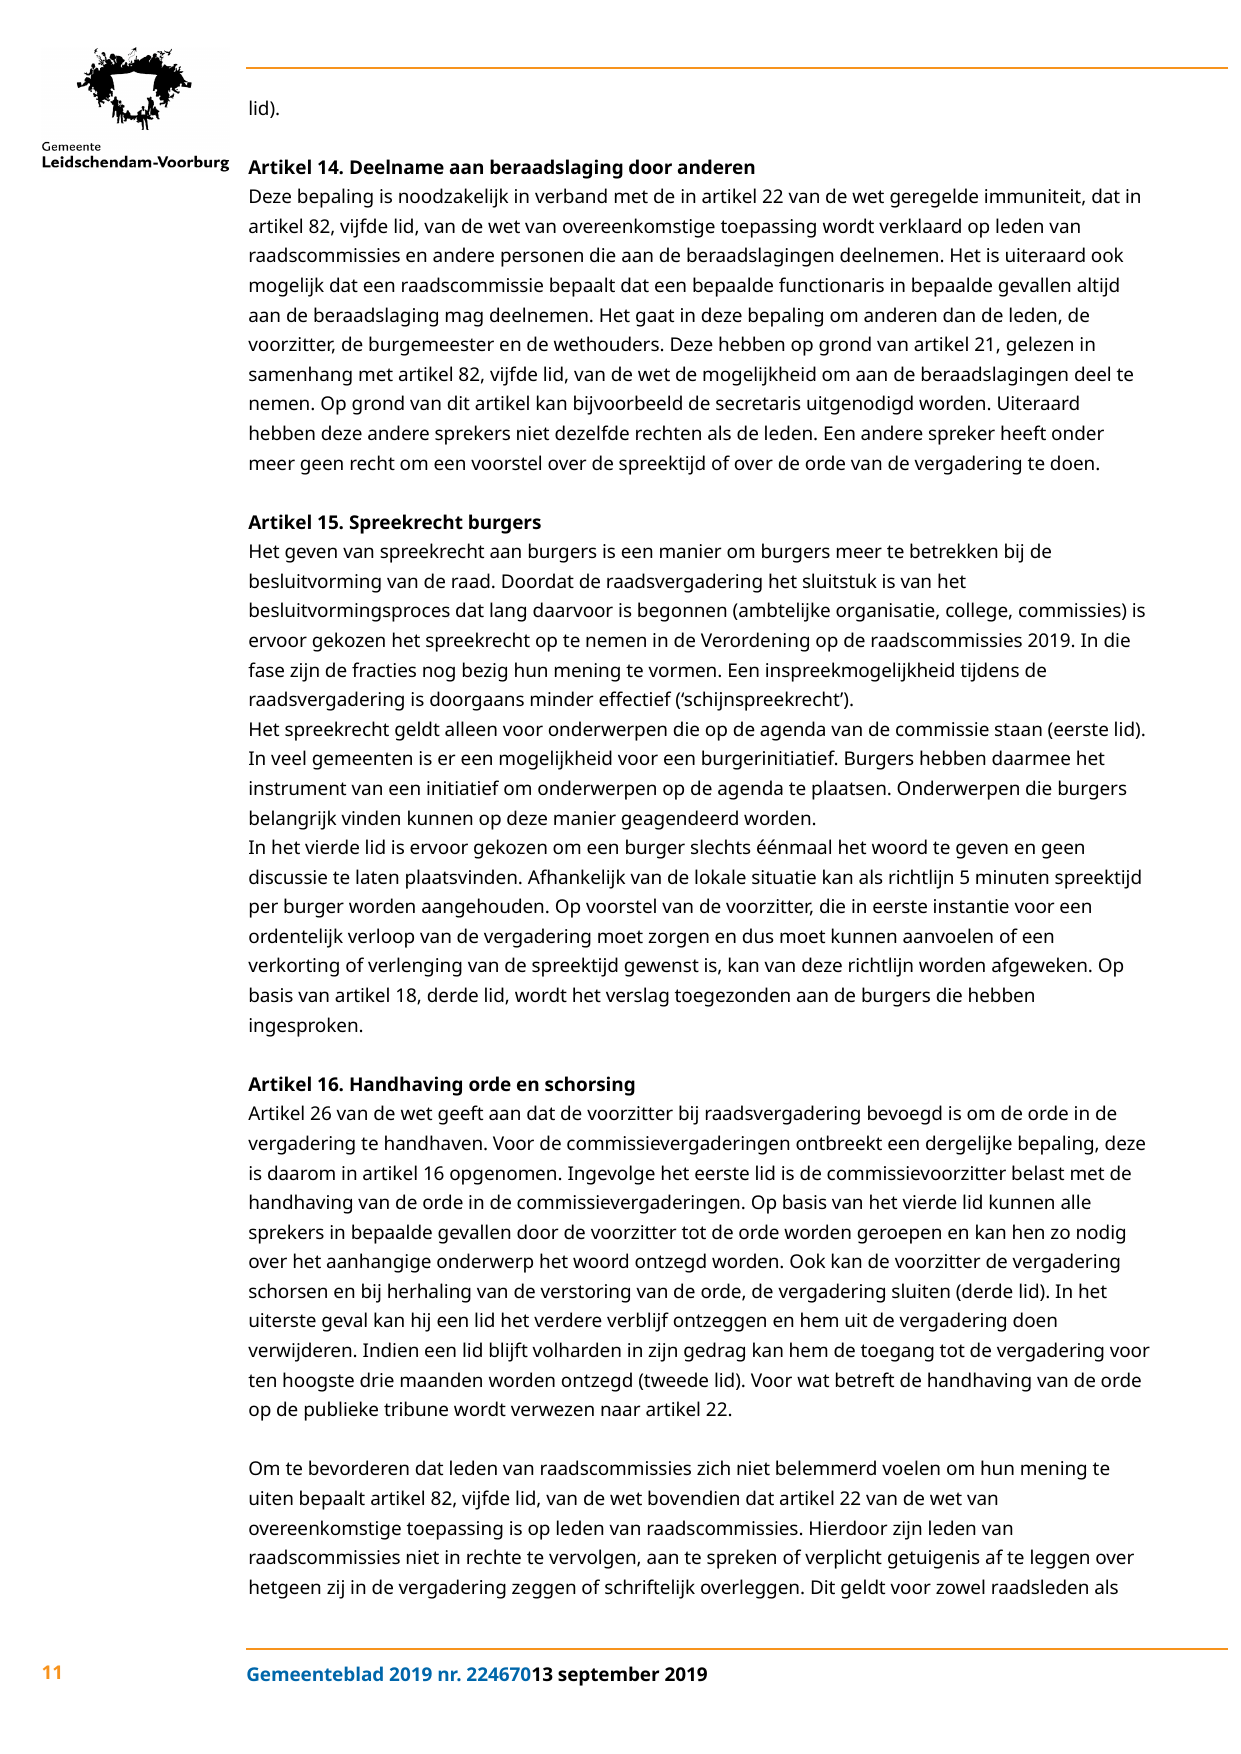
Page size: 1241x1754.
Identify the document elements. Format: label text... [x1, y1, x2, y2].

text Om te bevorderen dat leden van raadscommissies zich niet belemmerd voelen om hun mening te uiten bepaalt artikel 82, vijfde lid, van de wet bovendien dat artikel 22 van de wet van overeenkomstige toepassing is op leden van raadscommissies. Hierdoor zijn leden van raadscommissies niet in rechte te vervolgen, aan te spreken of verplicht getuigenis af te leggen over hetgeen zij in de vergadering zeggen of schriftelijk overleggen. Dit geldt voor zowel raadsleden als [248, 1456, 1152, 1600]
text In het vierde lid is ervoor gekozen om een burger slechts éénmaal het woord te geven en geen discussie te laten plaatsvinden. Afhankelijk van de lokale situatie kan als richtlijn 5 minuten spreektijd per burger worden aangehouden. Op voorstel van de voorzitter, die in eerste instantie voor een ordentelijk verloop van de vergadering moet zorgen en dus moet kunnen aanvoelen of een verkorting of verlenging van de spreektijd gewenst is, kan van deze richtlijn worden afgeweken. Op basis van artikel 18, derde lid, wordt het verslag toegezonden aan de burgers die hebben ingesproken. [248, 834, 1152, 1038]
text Het spreekrecht geldt alleen voor onderwerpen die op de agenda van de commissie staan (eerste lid). In veel gemeenten is er een mogelijkheid voor een burgerinitiatief. Burgers hebben daarmee het instrument van een initiatief om onderwerpen op de agenda te plaatsen. Onderwerpen die burgers belangrijk vinden kunnen op deze manier geagendeerd worden. [248, 716, 1152, 831]
text Het geven van spreekrecht aan burgers is een manier om burgers meer te betrekken bij de besluitvorming van de raad. Doordat de raadsvergadering het sluitstuk is van het besluitvormingsproces dat lang daarvoor is begonnen (ambtelijke organisatie, college, commissies) is ervoor gekozen het spreekrecht op te nemen in de Verordening op de raadscommissies 2019. In die fase zijn de fracties nog bezig hun mening te vormen. Een inspreekmogelijkheid tijdens de raadsvergadering is doorgaans minder effectief (‘schijnspreekrecht’). [248, 538, 1152, 712]
text Artikel 14. Deelname aan beraadslaging door anderen [248, 154, 1152, 180]
text Artikel 26 van de wet geeft aan dat de voorzitter bij raadsvergadering bevoegd is om de orde in de vergadering te handhaven. Voor de commissievergaderingen ontbreekt een dergelijke bepaling, deze is daarom in artikel 16 opgenomen. Ingevolge het eerste lid is de commissievoorzitter belast met de handhaving van de orde in de commissievergaderingen. Op basis van het vierde lid kunnen alle sprekers in bepaalde gevallen door de voorzitter tot de orde worden geroepen en kan hen zo nodig over het aanhangige onderwerp het woord ontzegd worden. Ook kan de voorzitter de vergadering schorsen en bij herhaling van de verstoring van de orde, de vergadering sluiten (derde lid). In het uiterste geval kan hij een lid het verdere verblijf ontzeggen en hem uit de vergadering doen verwijderen. Indien een lid blijft volharden in zijn gedrag kan hem de toegang tot de vergadering voor ten hoogste drie maanden worden ontzegd (tweede lid). Voor wat betreft de handhaving van de orde op de publieke tribune wordt verwezen naar artikel 22. [248, 1101, 1152, 1422]
picture [41, 47, 231, 172]
text Artikel 15. Spreekrecht burgers [248, 509, 1152, 535]
text Deze bepaling is noodzakelijk in verband met de in artikel 22 van de wet geregelde immuniteit, dat in artikel 82, vijfde lid, van de wet van overeenkomstige toepassing wordt verklaard op leden van raadscommissies en andere personen die aan de beraadslagingen deelnemen. Het is uiteraard ook mogelijk dat een raadscommissie bepaalt dat een bepaalde functionaris in bepaalde gevallen altijd aan de beraadslaging mag deelnemen. Het gaat in deze bepaling om anderen dan de leden, de voorzitter, de burgemeester en de wethouders. Deze hebben op grond van artikel 21, gelezen in samenhang met artikel 82, vijfde lid, van de wet de mogelijkheid om aan de beraadslagingen deel te nemen. Op grond van dit artikel kan bijvoorbeeld de secretaris uitgenodigd worden. Uiteraard hebben deze andere sprekers niet dezelfde rechten als de leden. Een andere spreker heeft onder meer geen recht om een voorstel over de spreektijd of over de orde van de vergadering te doen. [248, 183, 1152, 476]
text Artikel 16. Handhaving orde en schorsing [248, 1071, 1152, 1097]
text lid). [248, 95, 1152, 121]
